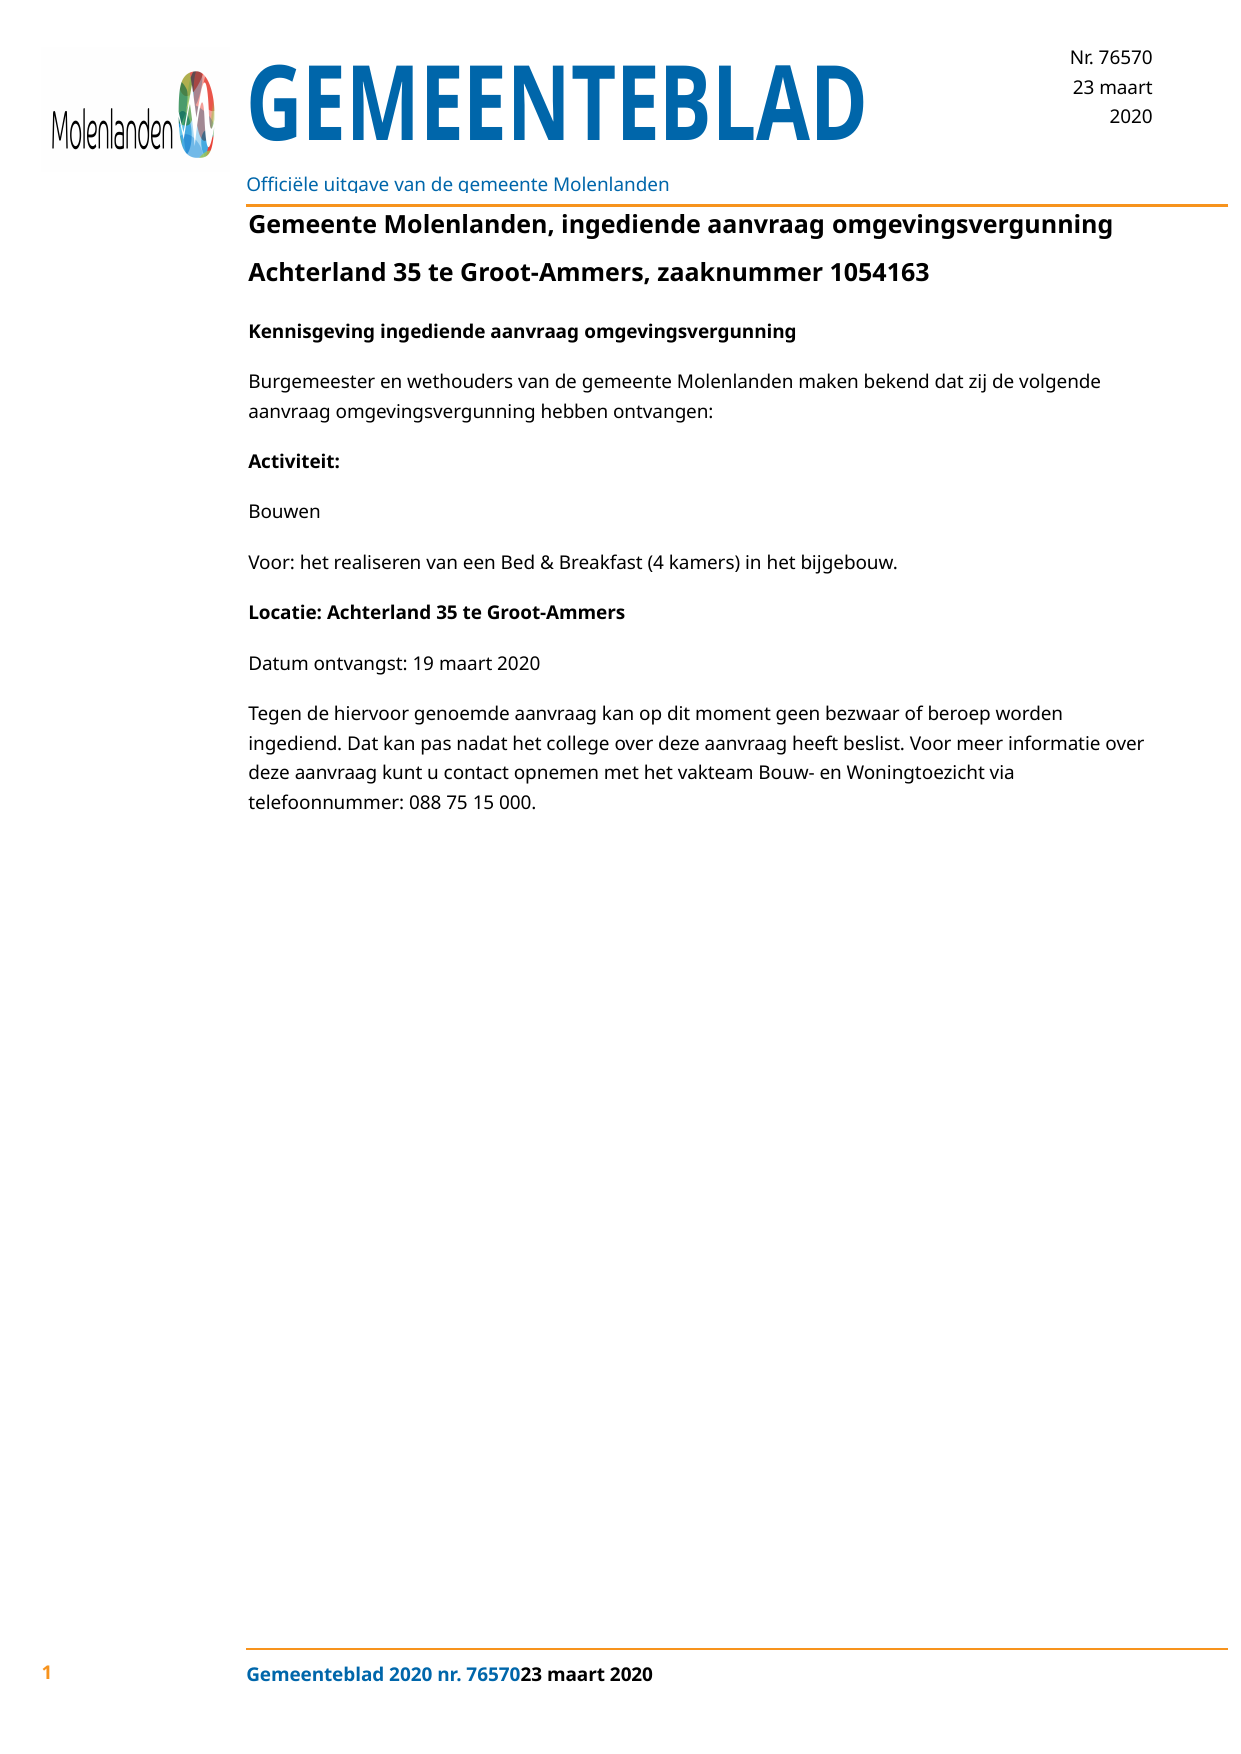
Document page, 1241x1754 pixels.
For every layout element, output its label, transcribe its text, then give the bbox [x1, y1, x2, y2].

text Gemeente Molenlanden, ingediende aanvraag omgevingsvergunning Achterland 35 te Groot-Ammers, zaaknummer 1054163 [248, 207, 1152, 288]
picture [41, 47, 231, 172]
text Voor: het realiseren van een Bed & Breakfast (4 kamers) in het bijgebouw. [248, 549, 1152, 575]
text Burgemeester en wethouders van de gemeente Molenlanden maken bekend dat zij de volgende aanvraag omgevingsvergunning hebben ontvangen: [248, 368, 1152, 424]
text Tegen de hiervoor genoemde aanvraag kan op dit moment geen bezwaar of beroep worden ingediend. Dat kan pas nadat het college over deze aanvraag heeft beslist. Voor meer informatie over deze aanvraag kunt u contact opnemen met het vakteam Bouw- en Woningtoezicht via telefoonnummer: 088 75 15 000. [248, 700, 1152, 815]
text Kennisgeving ingediende aanvraag omgevingsvergunning [248, 318, 1152, 344]
text Datum ontvangst: 19 maart 2020 [248, 650, 1152, 676]
text Activiteit: [248, 448, 1152, 474]
text Bouwen [248, 499, 1152, 524]
text Locatie: Achterland 35 te Groot-Ammers [248, 599, 1152, 625]
